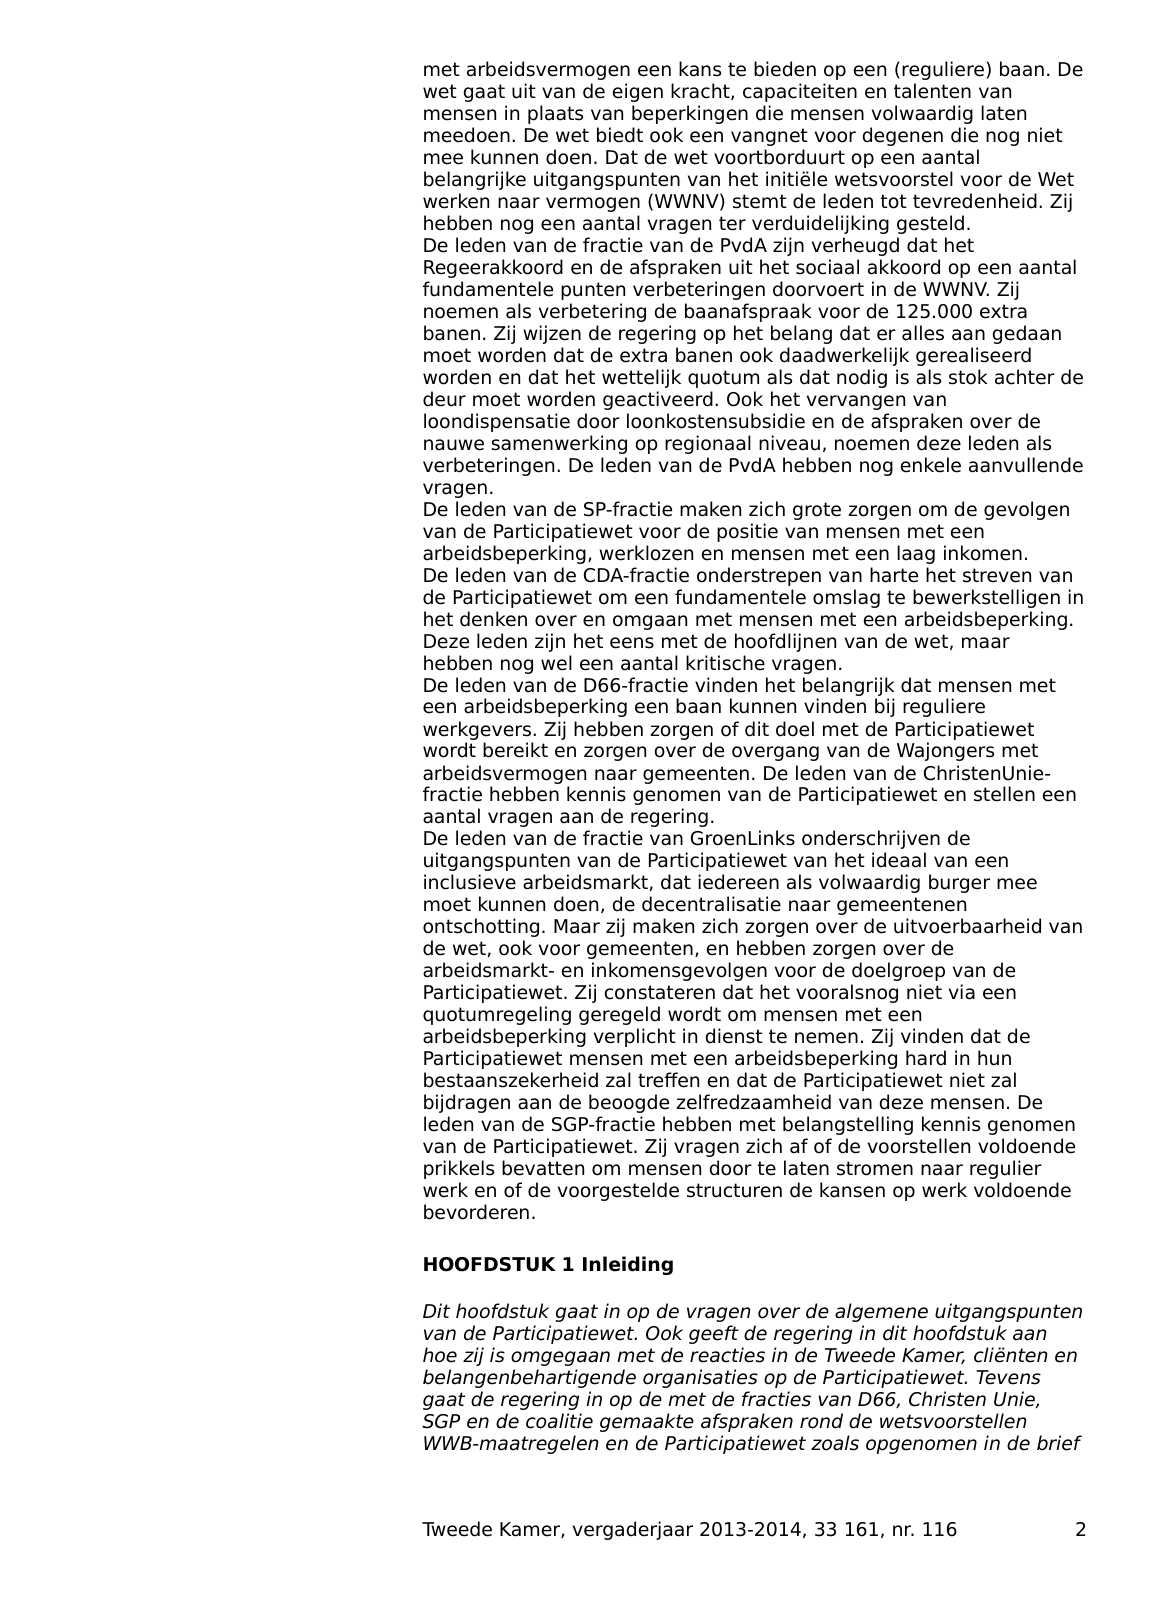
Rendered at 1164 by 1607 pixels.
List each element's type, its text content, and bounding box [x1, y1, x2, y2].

text De leden van de D66-fractie vinden het belangrijk dat mensen met een arbeidsbeperking een baan kunnen vinden bij reguliere werkgevers. Zij hebben zorgen of dit doel met de Participatiewet wordt bereikt en zorgen over de overgang van de Wajongers met arbeidsvermogen naar gemeenten. De leden van de ChristenUnie-fractie hebben kennis genomen van de Participatiewet en stellen een aantal vragen aan de regering. [422, 674, 1087, 828]
subtitle HOOFDSTUK 1 Inleiding [422, 1254, 1087, 1276]
text De leden van de CDA-fractie onderstrepen van harte het streven van de Participatiewet om een fundamentele omslag te bewerkstelligen in het denken over en omgaan met mensen met een arbeidsbeperking. Deze leden zijn het eens met de hoofdlijnen van de wet, maar hebben nog wel een aantal kritische vragen. [422, 564, 1087, 674]
text De leden van de fractie van GroenLinks onderschrijven de uitgangspunten van de Participatiewet van het ideaal van een inclusieve arbeidsmarkt, dat iedereen als volwaardig burger mee moet kunnen doen, de decentralisatie naar gemeentenen ontschotting. Maar zij maken zich zorgen over de uitvoerbaarheid van de wet, ook voor gemeenten, en hebben zorgen over de arbeidsmarkt- en inkomensgevolgen voor de doelgroep van de Participatiewet. Zij constateren dat het vooralsnog niet via een quotumregeling geregeld wordt om mensen met een arbeidsbeperking verplicht in dienst te nemen. Zij vinden dat de Participatiewet mensen met een arbeidsbeperking hard in hun bestaanszekerheid zal treffen en dat de Participatiewet niet zal bijdragen aan de beoogde zelfredzaamheid van deze mensen. De leden van de SGP-fractie hebben met belangstelling kennis genomen van de Participatiewet. Zij vragen zich af of de voorstellen voldoende prikkels bevatten om mensen door te laten stromen naar regulier werk en of de voorgestelde structuren de kansen op werk voldoende bevorderen. [422, 828, 1087, 1224]
text De leden van de fractie van de PvdA zijn verheugd dat het Regeerakkoord en de afspraken uit het sociaal akkoord op een aantal fundamentele punten verbeteringen doorvoert in de WWNV. Zij noemen als verbetering de baanafspraak voor de 125.000 extra banen. Zij wijzen de regering op het belang dat er alles aan gedaan moet worden dat de extra banen ook daadwerkelijk gerealiseerd worden en dat het wettelijk quotum als dat nodig is als stok achter de deur moet worden geactiveerd. Ook het vervangen van loondispensatie door loonkostensubsidie en de afspraken over de nauwe samenwerking op regionaal niveau, noemen deze leden als verbeteringen. De leden van de PvdA hebben nog enkele aanvullende vragen. [422, 235, 1087, 499]
text met arbeidsvermogen een kans te bieden op een (reguliere) baan. De wet gaat uit van de eigen kracht, capaciteiten en talenten van mensen in plaats van beperkingen die mensen volwaardig laten meedoen. De wet biedt ook een vangnet voor degenen die nog niet mee kunnen doen. Dat de wet voortborduurt op een aantal belangrijke uitgangspunten van het initiële wetsvoorstel voor de Wet werken naar vermogen (WWNV) stemt de leden tot tevredenheid. Zij hebben nog een aantal vragen ter verduidelijking gesteld. [422, 59, 1087, 235]
text Dit hoofdstuk gaat in op de vragen over de algemene uitgangspunten van de Participatiewet. Ook geeft de regering in dit hoofdstuk aan hoe zij is omgegaan met de reacties in de Tweede Kamer, cliënten en belangenbehartigende organisaties op de Participatiewet. Tevens gaat de regering in op de met de fracties van D66, Christen Unie, SGP en de coalitie gemaakte afspraken rond de wetsvoorstellen WWB-maatregelen en de Participatiewet zoals opgenomen in de brief [422, 1301, 1087, 1455]
text De leden van de SP-fractie maken zich grote zorgen om de gevolgen van de Participatiewet voor de positie van mensen met een arbeidsbeperking, werklozen en mensen met een laag inkomen. [422, 499, 1087, 564]
